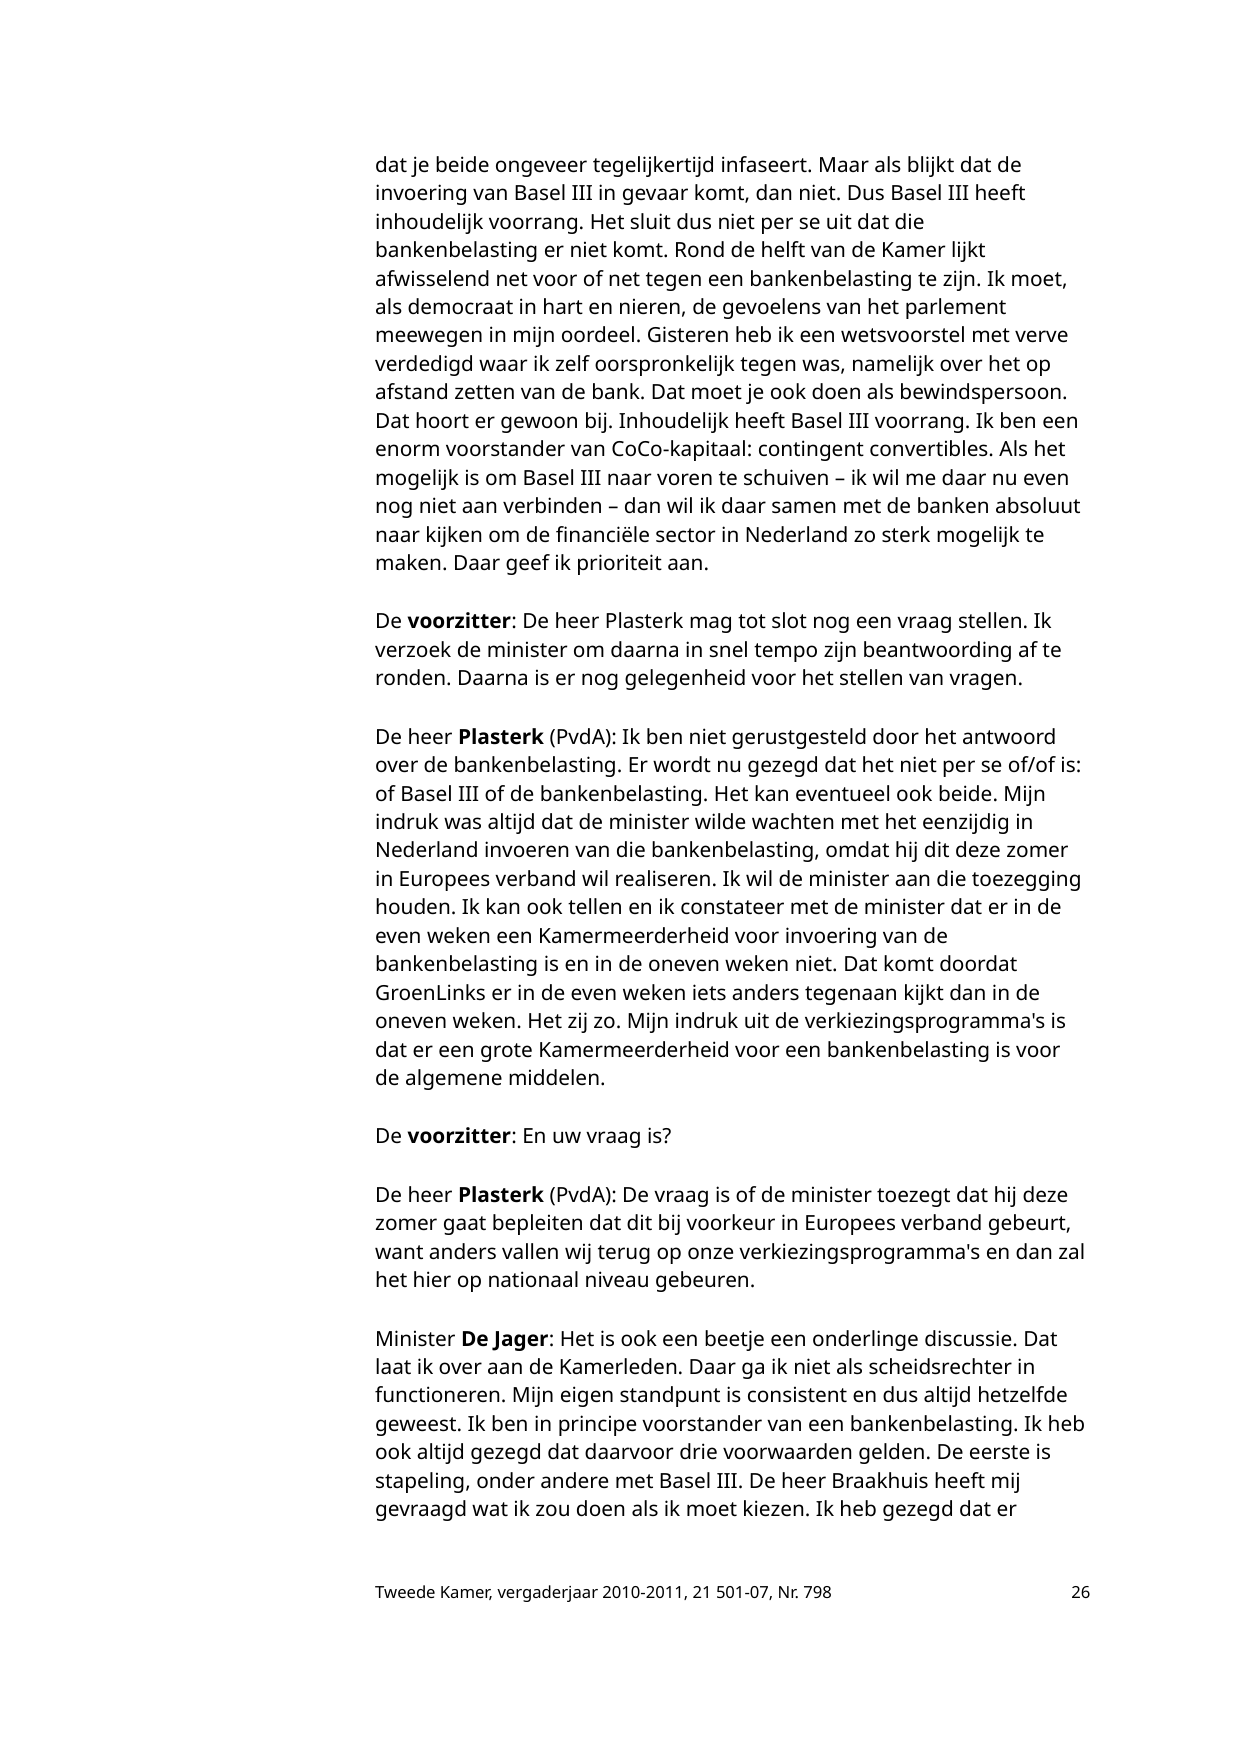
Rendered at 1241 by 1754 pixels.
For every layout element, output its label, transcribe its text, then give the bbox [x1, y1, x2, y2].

text dat je beide ongeveer tegelijkertijd infaseert. Maar als blijkt dat de invoering van Basel III in gevaar komt, dan niet. Dus Basel III heeft inhoudelijk voorrang. Het sluit dus niet per se uit dat die bankenbelasting er niet komt. Rond de helft van de Kamer lijkt afwisselend net voor of net tegen een bankenbelasting te zijn. Ik moet, als democraat in hart en nieren, de gevoelens van het parlement meewegen in mijn oordeel. Gisteren heb ik een wetsvoorstel met verve verdedigd waar ik zelf oorspronkelijk tegen was, namelijk over het op afstand zetten van de bank. Dat moet je ook doen als bewindspersoon. Dat hoort er gewoon bij. Inhoudelijk heeft Basel III voorrang. Ik ben een enorm voorstander van CoCo-kapitaal: contingent convertibles. Als het mogelijk is om Basel III naar voren te schuiven – ik wil me daar nu even nog niet aan verbinden – dan wil ik daar samen met de banken absoluut naar kijken om de financiële sector in Nederland zo sterk mogelijk te maken. Daar geef ik prioriteit aan. [375, 150, 1090, 577]
text De voorzitter: En uw vraag is? [375, 1122, 1090, 1150]
text De voorzitter: De heer Plasterk mag tot slot nog een vraag stellen. Ik verzoek de minister om daarna in snel tempo zijn beantwoording af te ronden. Daarna is er nog gelegenheid voor het stellen van vragen. [375, 607, 1090, 692]
text De heer Plasterk (PvdA): De vraag is of de minister toezegt dat hij deze zomer gaat bepleiten dat dit bij voorkeur in Europees verband gebeurt, want anders vallen wij terug op onze verkiezingsprogramma's en dan zal het hier op nationaal niveau gebeuren. [375, 1180, 1090, 1294]
text De heer Plasterk (PvdA): Ik ben niet gerustgesteld door het antwoord over de bankenbelasting. Er wordt nu gezegd dat het niet per se of/of is: of Basel III of de bankenbelasting. Het kan eventueel ook beide. Mijn indruk was altijd dat de minister wilde wachten met het eenzijdig in Nederland invoeren van die bankenbelasting, omdat hij dit deze zomer in Europees verband wil realiseren. Ik wil de minister aan die toezegging houden. Ik kan ook tellen en ik constateer met de minister dat er in de even weken een Kamermeerderheid voor invoering van de bankenbelasting is en in de oneven weken niet. Dat komt doordat GroenLinks er in de even weken iets anders tegenaan kijkt dan in de oneven weken. Het zij zo. Mijn indruk uit de verkiezingsprogramma's is dat er een grote Kamermeerderheid voor een bankenbelasting is voor de algemene middelen. [375, 722, 1090, 1092]
text Minister De Jager: Het is ook een beetje een onderlinge discussie. Dat laat ik over aan de Kamerleden. Daar ga ik niet als scheidsrechter in functioneren. Mijn eigen standpunt is consistent en dus altijd hetzelfde geweest. Ik ben in principe voorstander van een bankenbelasting. Ik heb ook altijd gezegd dat daarvoor drie voorwaarden gelden. De eerste is stapeling, onder andere met Basel III. De heer Braakhuis heeft mij gevraagd wat ik zou doen als ik moet kiezen. Ik heb gezegd dat er [375, 1324, 1090, 1523]
